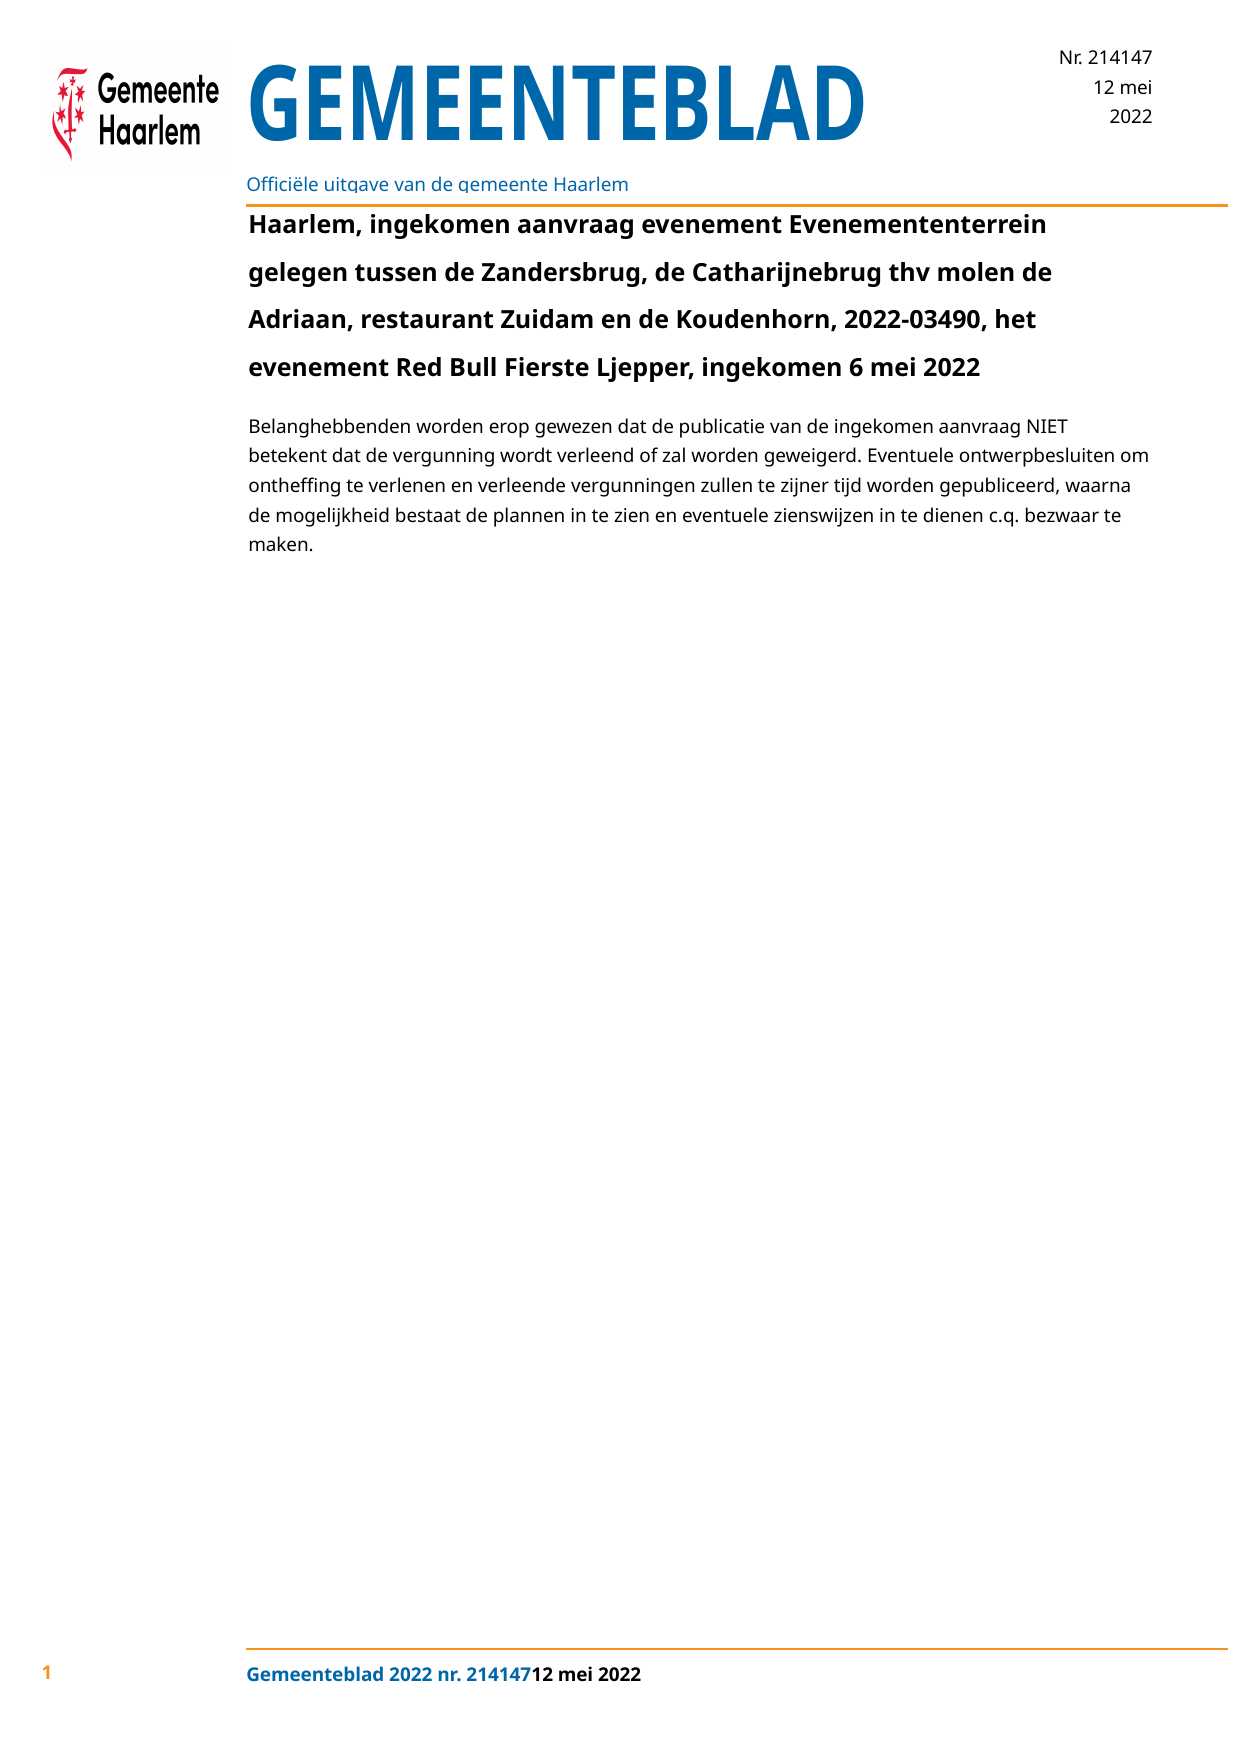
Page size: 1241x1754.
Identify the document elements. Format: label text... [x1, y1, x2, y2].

text Haarlem, ingekomen aanvraag evenement Evenemententerrein gelegen tussen de Zandersbrug, de Catharijnebrug thv molen de Adriaan, restaurant Zuidam en de Koudenhorn, 2022-03490, het evenement Red Bull Fierste Ljepper, ingekomen 6 mei 2022 [248, 207, 1152, 384]
picture [41, 47, 231, 172]
text Belanghebbenden worden erop gewezen dat de publicatie van de ingekomen aanvraag NIET betekent dat de vergunning wordt verleend of zal worden geweigerd. Eventuele ontwerpbesluiten om ontheffing te verlenen en verleende vergunningen zullen te zijner tijd worden gepubliceerd, waarna de mogelijkheid bestaat de plannen in te zien en eventuele zienswijzen in te dienen c.q. bezwaar te maken. [248, 413, 1152, 557]
